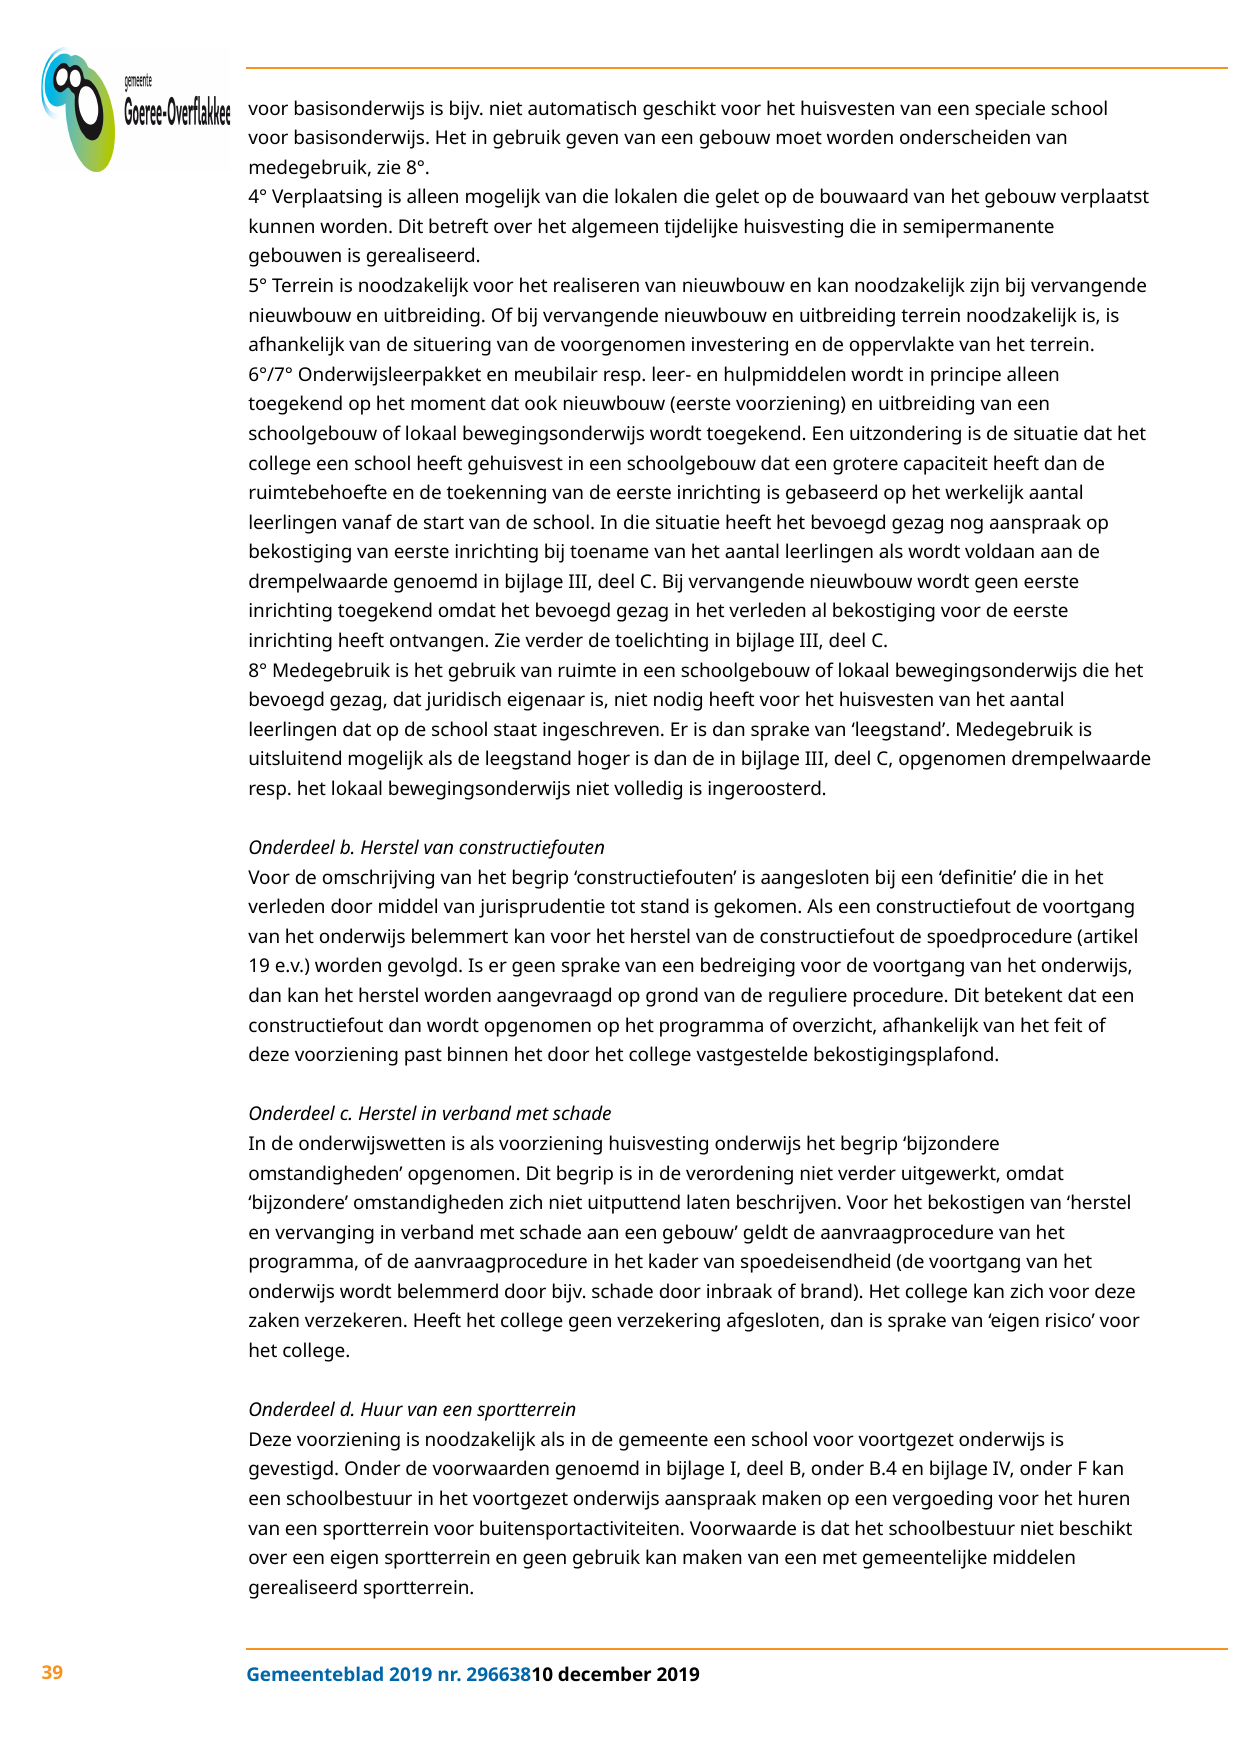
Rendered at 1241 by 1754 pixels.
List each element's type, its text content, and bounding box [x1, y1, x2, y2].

text 5° Terrein is noodzakelijk voor het realiseren van nieuwbouw en kan noodzakelijk zijn bij vervangende nieuwbouw en uitbreiding. Of bij vervangende nieuwbouw en uitbreiding terrein noodzakelijk is, is afhankelijk van de situering van de voorgenomen investering en de oppervlakte van het terrein. [248, 272, 1152, 357]
text Onderdeel d. Huur van een sportterrein [248, 1396, 1152, 1422]
text Onderdeel c. Herstel in verband met schade [248, 1101, 1152, 1126]
text Onderdeel b. Herstel van constructiefouten [248, 834, 1152, 860]
text Voor de omschrijving van het begrip ‘constructiefouten’ is aangesloten bij een ‘definitie’ die in het verleden door middel van jurisprudentie tot stand is gekomen. Als een constructiefout de voortgang van het onderwijs belemmert kan voor het herstel van de constructiefout de spoedprocedure (artikel 19 e.v.) worden gevolgd. Is er geen sprake van een bedreiging voor de voortgang van het onderwijs, dan kan het herstel worden aangevraagd op grond van de reguliere procedure. Dit betekent dat een constructiefout dan wordt opgenomen op het programma of overzicht, afhankelijk van het feit of deze voorziening past binnen het door het college vastgestelde bekostigingsplafond. [248, 864, 1152, 1067]
text In de onderwijswetten is als voorziening huisvesting onderwijs het begrip ‘bijzondere omstandigheden’ opgenomen. Dit begrip is in de verordening niet verder uitgewerkt, omdat ‘bijzondere’ omstandigheden zich niet uitputtend laten beschrijven. Voor het bekostigen van ‘herstel en vervanging in verband met schade aan een gebouw’ geldt de aanvraagprocedure van het programma, of de aanvraagprocedure in het kader van spoedeisendheid (de voortgang van het onderwijs wordt belemmerd door bijv. schade door inbraak of brand). Het college kan zich voor deze zaken verzekeren. Heeft het college geen verzekering afgesloten, dan is sprake van ‘eigen risico’ voor het college. [248, 1130, 1152, 1363]
text 8° Medegebruik is het gebruik van ruimte in een schoolgebouw of lokaal bewegingsonderwijs die het bevoegd gezag, dat juridisch eigenaar is, niet nodig heeft voor het huisvesten van het aantal leerlingen dat op de school staat ingeschreven. Er is dan sprake van ‘leegstand’. Medegebruik is uitsluitend mogelijk als de leegstand hoger is dan de in bijlage III, deel C, opgenomen drempelwaarde resp. het lokaal bewegingsonderwijs niet volledig is ingeroosterd. [248, 657, 1152, 801]
picture [41, 47, 231, 172]
text Deze voorziening is noodzakelijk als in de gemeente een school voor voortgezet onderwijs is gevestigd. Onder de voorwaarden genoemd in bijlage I, deel B, onder B.4 en bijlage IV, onder F kan een schoolbestuur in het voortgezet onderwijs aanspraak maken op een vergoeding voor het huren van een sportterrein voor buitensportactiviteiten. Voorwaarde is dat het schoolbestuur niet beschikt over een eigen sportterrein en geen gebruik kan maken van een met gemeentelijke middelen gerealiseerd sportterrein. [248, 1426, 1152, 1600]
text voor basisonderwijs is bijv. niet automatisch geschikt voor het huisvesten van een speciale school voor basisonderwijs. Het in gebruik geven van een gebouw moet worden onderscheiden van medegebruik, zie 8°. [248, 95, 1152, 180]
text 4° Verplaatsing is alleen mogelijk van die lokalen die gelet op de bouwaard van het gebouw verplaatst kunnen worden. Dit betreft over het algemeen tijdelijke huisvesting die in semipermanente gebouwen is gerealiseerd. [248, 183, 1152, 268]
text 6°/7° Onderwijsleerpakket en meubilair resp. leer- en hulpmiddelen wordt in principe alleen toegekend op het moment dat ook nieuwbouw (eerste voorziening) en uitbreiding van een schoolgebouw of lokaal bewegingsonderwijs wordt toegekend. Een uitzondering is de situatie dat het college een school heeft gehuisvest in een schoolgebouw dat een grotere capaciteit heeft dan de ruimtebehoefte en de toekenning van de eerste inrichting is gebaseerd op het werkelijk aantal leerlingen vanaf de start van de school. In die situatie heeft het bevoegd gezag nog aanspraak op bekostiging van eerste inrichting bij toename van het aantal leerlingen als wordt voldaan aan de drempelwaarde genoemd in bijlage III, deel C. Bij vervangende nieuwbouw wordt geen eerste inrichting toegekend omdat het bevoegd gezag in het verleden al bekostiging voor de eerste inrichting heeft ontvangen. Zie verder de toelichting in bijlage III, deel C. [248, 361, 1152, 653]
